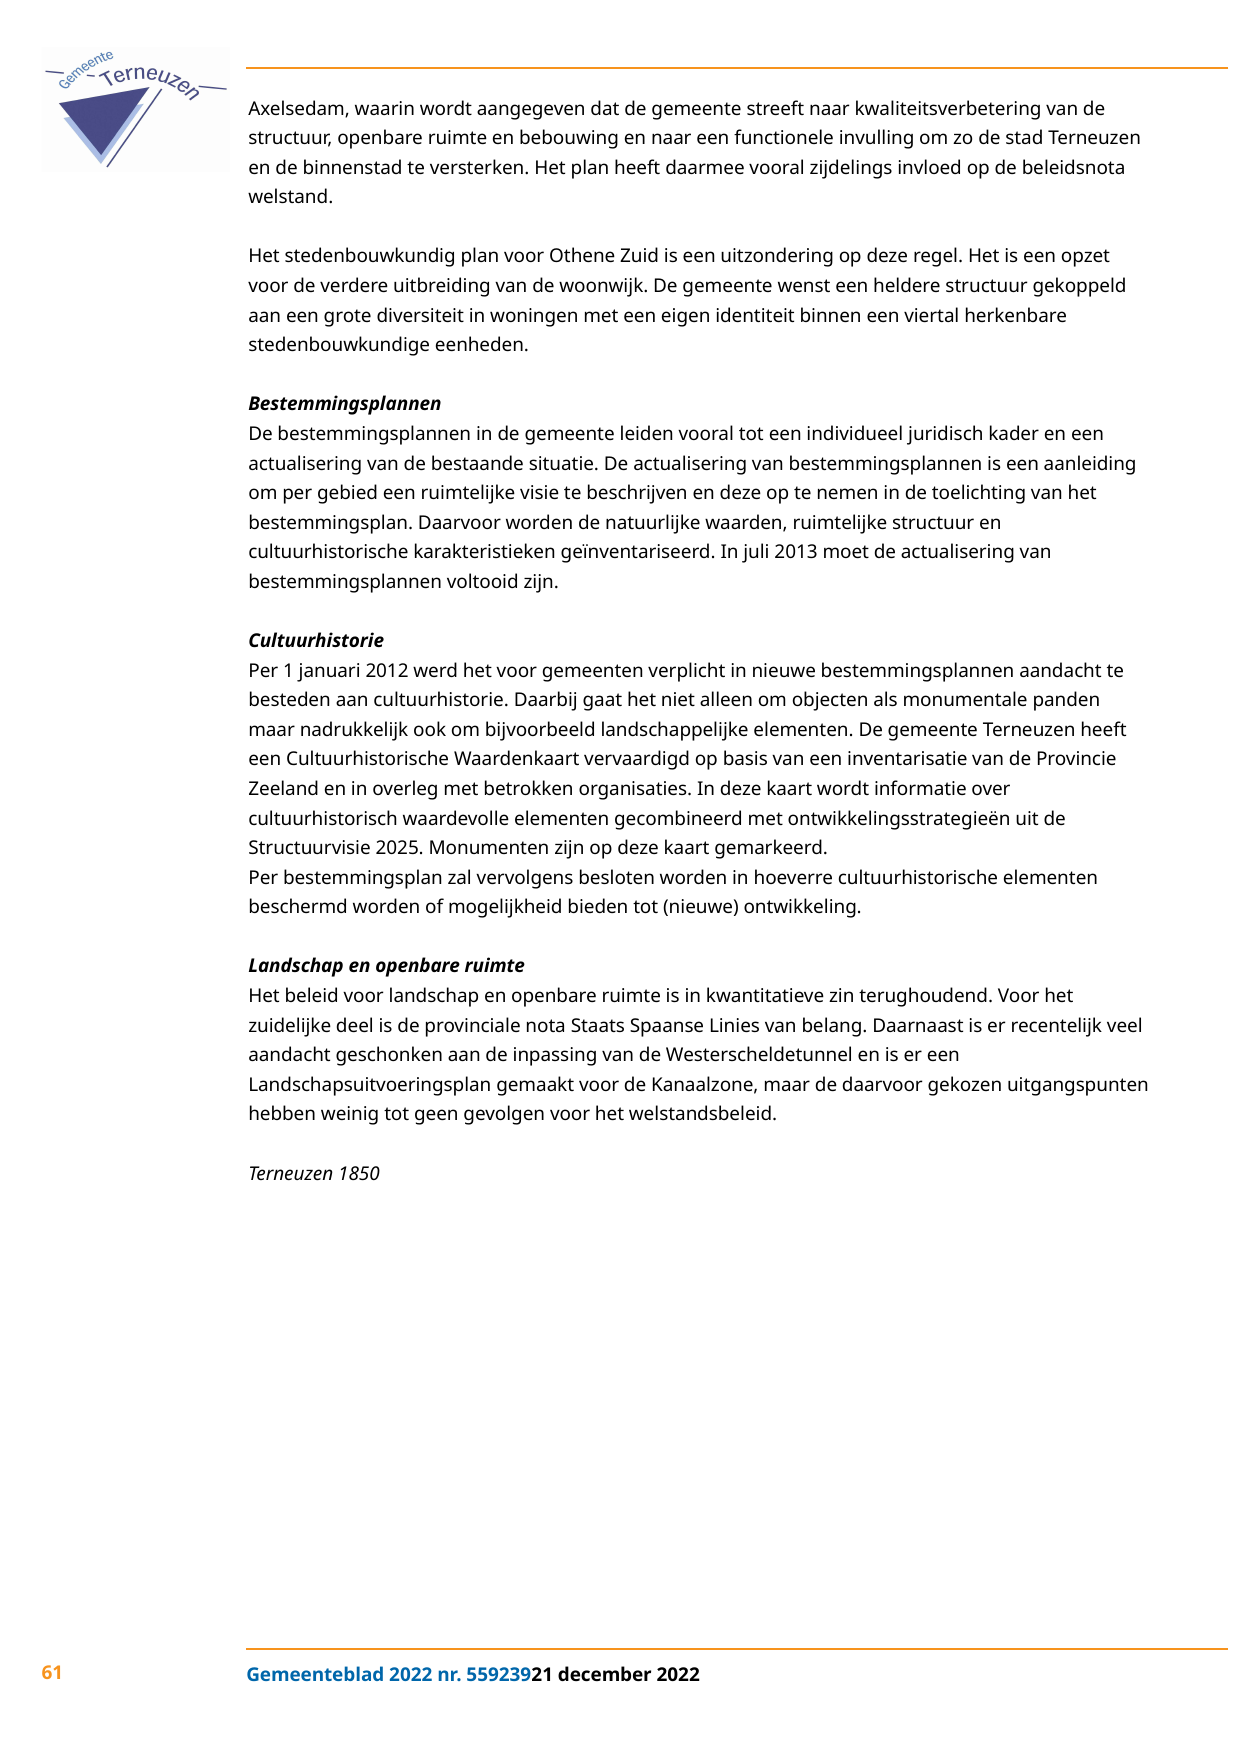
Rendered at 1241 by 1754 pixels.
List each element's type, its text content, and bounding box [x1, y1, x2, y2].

text Het beleid voor landschap en openbare ruimte is in kwantitatieve zin terughoudend. Voor het zuidelijke deel is de provinciale nota Staats Spaanse Linies van belang. Daarnaast is er recentelijk veel aandacht geschonken aan de inpassing van de Westerscheldetunnel en is er een Landschapsuitvoeringsplan gemaakt voor de Kanaalzone, maar de daarvoor gekozen uitgangspunten hebben weinig tot geen gevolgen voor het welstandsbeleid. [248, 982, 1152, 1126]
text Per 1 januari 2012 werd het voor gemeenten verplicht in nieuwe bestemmingsplannen aandacht te besteden aan cultuurhistorie. Daarbij gaat het niet alleen om objecten als monumentale panden maar nadrukkelijk ook om bijvoorbeeld landschappelijke elementen. De gemeente Terneuzen heeft een Cultuurhistorische Waardenkaart vervaardigd op basis van een inventarisatie van de Provincie Zeeland en in overleg met betrokken organisaties. In deze kaart wordt informatie over cultuurhistorisch waardevolle elementen gecombineerd met ontwikkelingsstrategieën uit de Structuurvisie 2025. Monumenten zijn op deze kaart gemarkeerd. [248, 657, 1152, 860]
text Landschap en openbare ruimte [248, 953, 1152, 978]
text Cultuurhistorie [248, 627, 1152, 653]
text Bestemmingsplannen [248, 391, 1152, 416]
text De bestemmingsplannen in de gemeente leiden vooral tot een individueel juridisch kader en een actualisering van de bestaande situatie. De actualisering van bestemmingsplannen is een aanleiding om per gebied een ruimtelijke visie te beschrijven en deze op te nemen in de toelichting van het bestemmingsplan. Daarvoor worden de natuurlijke waarden, ruimtelijke structuur en cultuurhistorische karakteristieken geïnventariseerd. In juli 2013 moet de actualisering van bestemmingsplannen voltooid zijn. [248, 420, 1152, 594]
text Het stedenbouwkundig plan voor Othene Zuid is een uitzondering op deze regel. Het is een opzet voor de verdere uitbreiding van de woonwijk. De gemeente wenst een heldere structuur gekoppeld aan een grote diversiteit in woningen met een eigen identiteit binnen een viertal herkenbare stedenbouwkundige eenheden. [248, 243, 1152, 357]
text Terneuzen 1850 [248, 1160, 1152, 1186]
text Axelsedam, waarin wordt aangegeven dat de gemeente streeft naar kwaliteitsverbetering van de structuur, openbare ruimte en bebouwing en naar een functionele invulling om zo de stad Terneuzen en de binnenstad te versterken. Het plan heeft daarmee vooral zijdelings invloed op de beleidsnota welstand. [248, 95, 1152, 209]
picture [41, 47, 231, 172]
text Per bestemmingsplan zal vervolgens besloten worden in hoeverre cultuurhistorische elementen beschermd worden of mogelijkheid bieden tot (nieuwe) ontwikkeling. [248, 864, 1152, 919]
